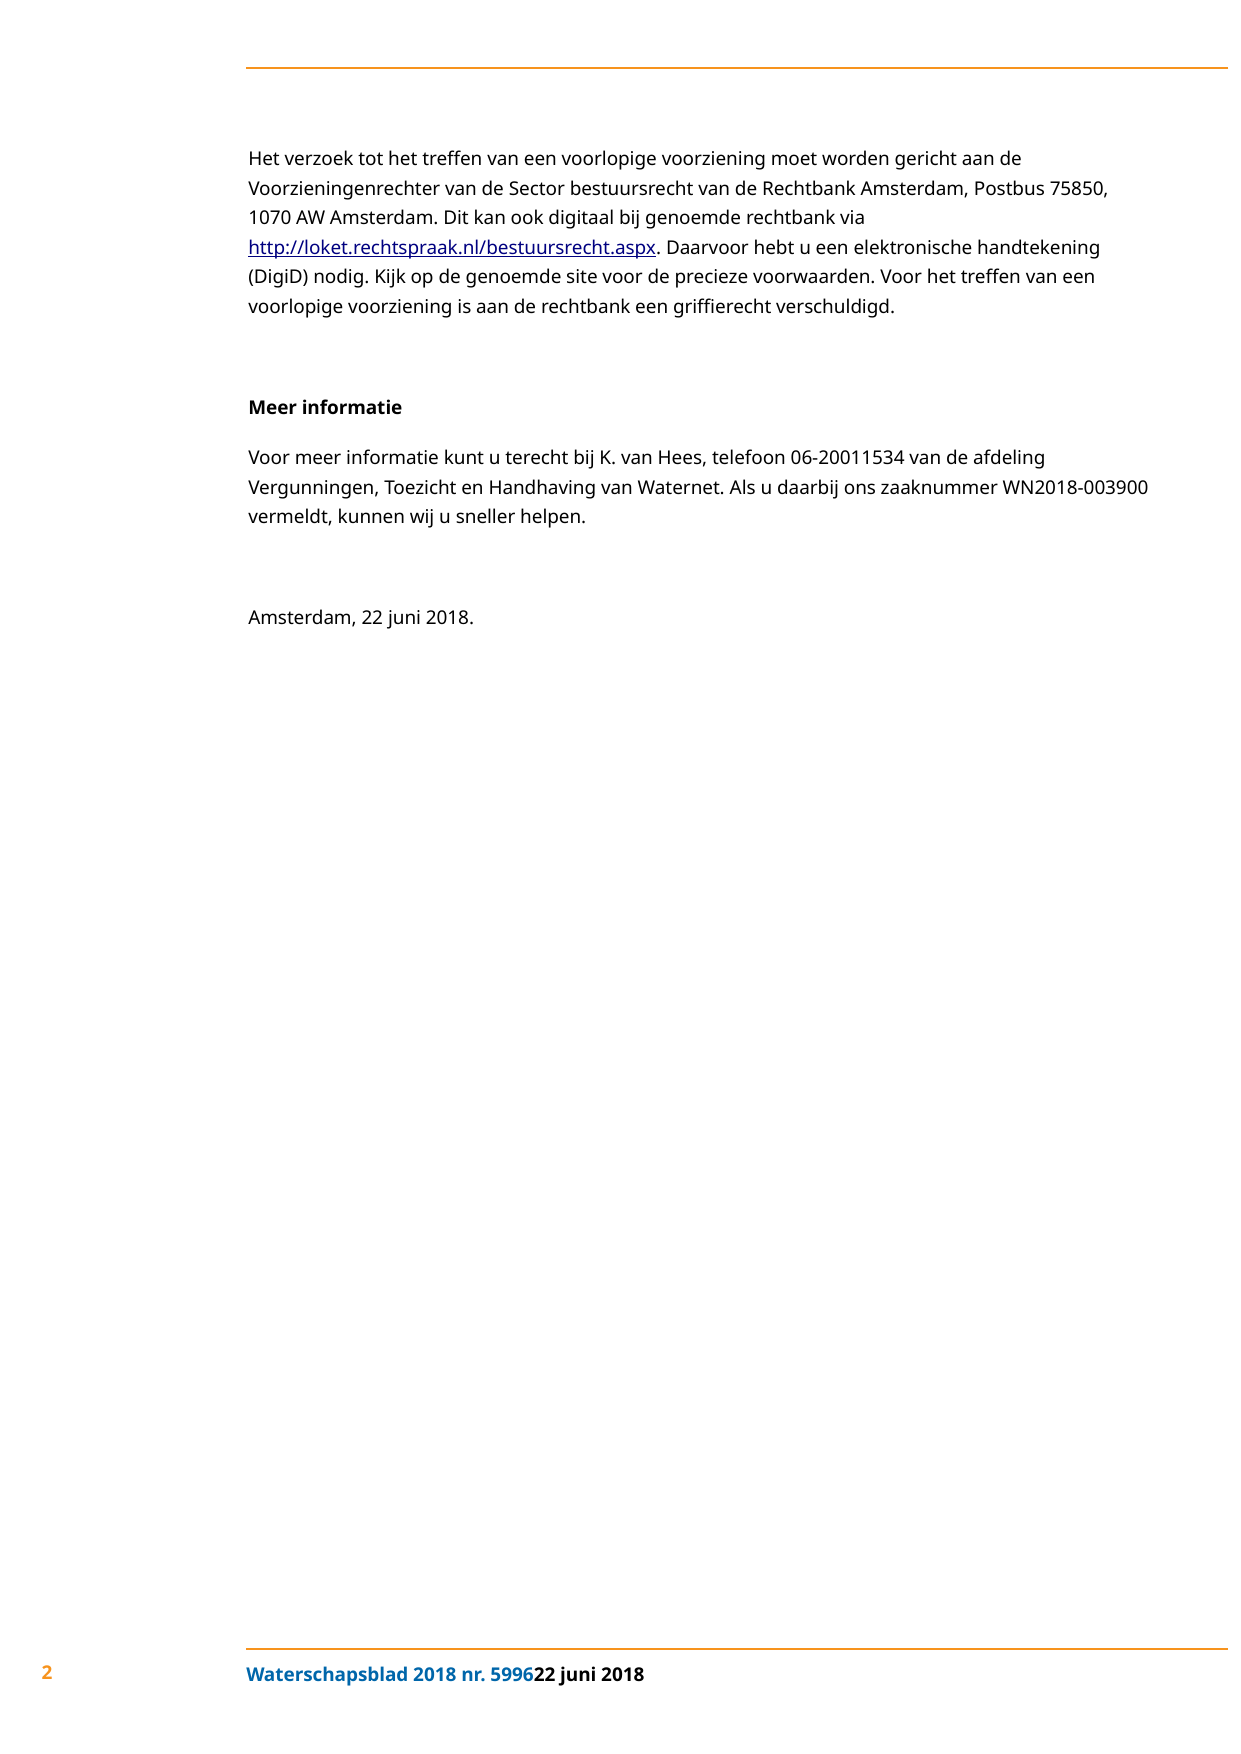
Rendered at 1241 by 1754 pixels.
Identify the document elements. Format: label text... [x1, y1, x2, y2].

picture [41, 47, 231, 172]
text Voor meer informatie kunt u terecht bij K. van Hees, telefoon 06-20011534 van de afdeling Vergunningen, Toezicht en Handhaving van Waternet. Als u daarbij ons zaaknummer WN2018-003900 vermeldt, kunnen wij u sneller helpen. [248, 444, 1152, 529]
text Het verzoek tot het treffen van een voorlopige voorziening moet worden gericht aan de Voorzieningenrechter van de Sector bestuursrecht van de Rechtbank Amsterdam, Postbus 75850, 1070 AW Amsterdam. Dit kan ook digitaal bij genoemde rechtbank via http://loket.rechtspraak.nl/bestuursrecht.aspx. Daarvoor hebt u een elektronische handtekening (DigiD) nodig. Kijk op de genoemde site voor de precieze voorwaarden. Voor het treffen van een voorlopige voorziening is aan de rechtbank een griffierecht verschuldigd. [248, 145, 1152, 319]
text Meer informatie [248, 394, 1152, 420]
text Amsterdam, 22 juni 2018. [248, 604, 1152, 630]
